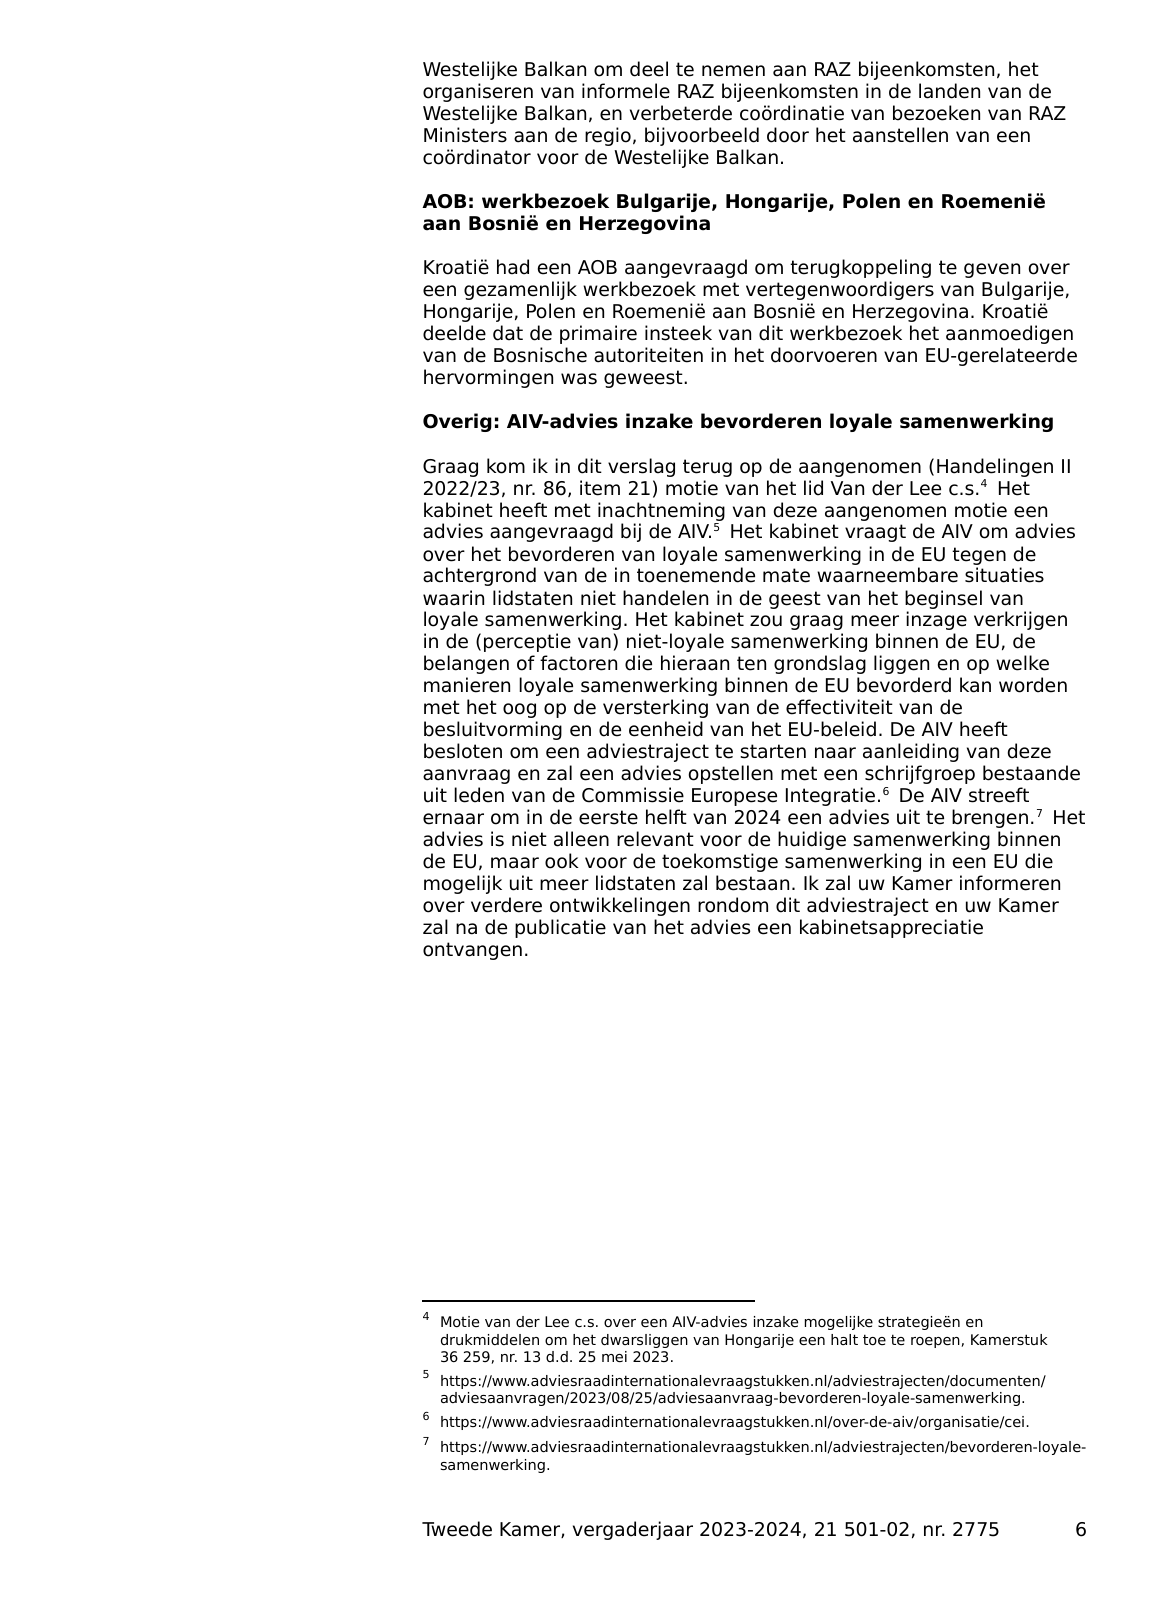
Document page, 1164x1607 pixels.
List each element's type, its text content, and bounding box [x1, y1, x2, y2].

text https://www.adviesraadinternationalevraagstukken.nl/adviestrajecten/bevorderen-loyale-samenwerking. [422, 1435, 1087, 1474]
subtitle Overig: AIV-advies inzake bevorderen loyale samenwerking [422, 411, 1087, 433]
text https://www.adviesraadinternationalevraagstukken.nl/adviestrajecten/documenten/adviesaanvragen/2023/08/25/adviesaanvraag-bevorderen-loyale-samenwerking. [422, 1368, 1087, 1407]
text Graag kom ik in dit verslag terug op de aangenomen (Handelingen II 2022/23, nr. 86, item 21) motie van het lid Van der Lee c.s. Het kabinet heeft met inachtneming van deze aangenomen motie een advies aangevraagd bij de AIV. Het kabinet vraagt de AIV om advies over het bevorderen van loyale samenwerking in de EU tegen de achtergrond van de in toenemende mate waarneembare situaties waarin lidstaten niet handelen in de geest van het beginsel van loyale samenwerking. Het kabinet zou graag meer inzage verkrijgen in de (perceptie van) niet-loyale samenwerking binnen de EU, de belangen of factoren die hieraan ten grondslag liggen en op welke manieren loyale samenwerking binnen de EU bevorderd kan worden met het oog op de versterking van de effectiviteit van de besluitvorming en de eenheid van het EU-beleid. De AIV heeft besloten om een adviestraject te starten naar aanleiding van deze aanvraag en zal een advies opstellen met een schrijfgroep bestaande uit leden van de Commissie Europese Integratie. De AIV streeft ernaar om in de eerste helft van 2024 een advies uit te brengen. Het advies is niet alleen relevant voor de huidige samenwerking binnen de EU, maar ook voor de toekomstige samenwerking in een EU die mogelijk uit meer lidstaten zal bestaan. Ik zal uw Kamer informeren over verdere ontwikkelingen rondom dit adviestraject en uw Kamer zal na de publicatie van het advies een kabinetsappreciatie ontvangen. [422, 456, 1087, 961]
text Motie van der Lee c.s. over een AIV-advies inzake mogelijke strategieën en drukmiddelen om het dwarsliggen van Hongarije een halt toe te roepen, Kamerstuk 36 259, nr. 13 d.d. 25 mei 2023. [422, 1310, 1087, 1366]
text Kroatië had een AOB aangevraagd om terugkoppeling te geven over een gezamenlijk werkbezoek met vertegenwoordigers van Bulgarije, Hongarije, Polen en Roemenië aan Bosnië en Herzegovina. Kroatië deelde dat de primaire insteek van dit werkbezoek het aanmoedigen van de Bosnische autoriteiten in het doorvoeren van EU-gerelateerde hervormingen was geweest. [422, 257, 1087, 389]
text Westelijke Balkan om deel te nemen aan RAZ bijeenkomsten, het organiseren van informele RAZ bijeenkomsten in de landen van de Westelijke Balkan, en verbeterde coördinatie van bezoeken van RAZ Ministers aan de regio, bijvoorbeeld door het aanstellen van een coördinator voor de Westelijke Balkan. [422, 59, 1087, 169]
text https://www.adviesraadinternationalevraagstukken.nl/over-de-aiv/organisatie/cei. [422, 1410, 1087, 1432]
subtitle AOB: werkbezoek Bulgarije, Hongarije, Polen en Roemenië aan Bosnië en Herzegovina [422, 191, 1087, 235]
